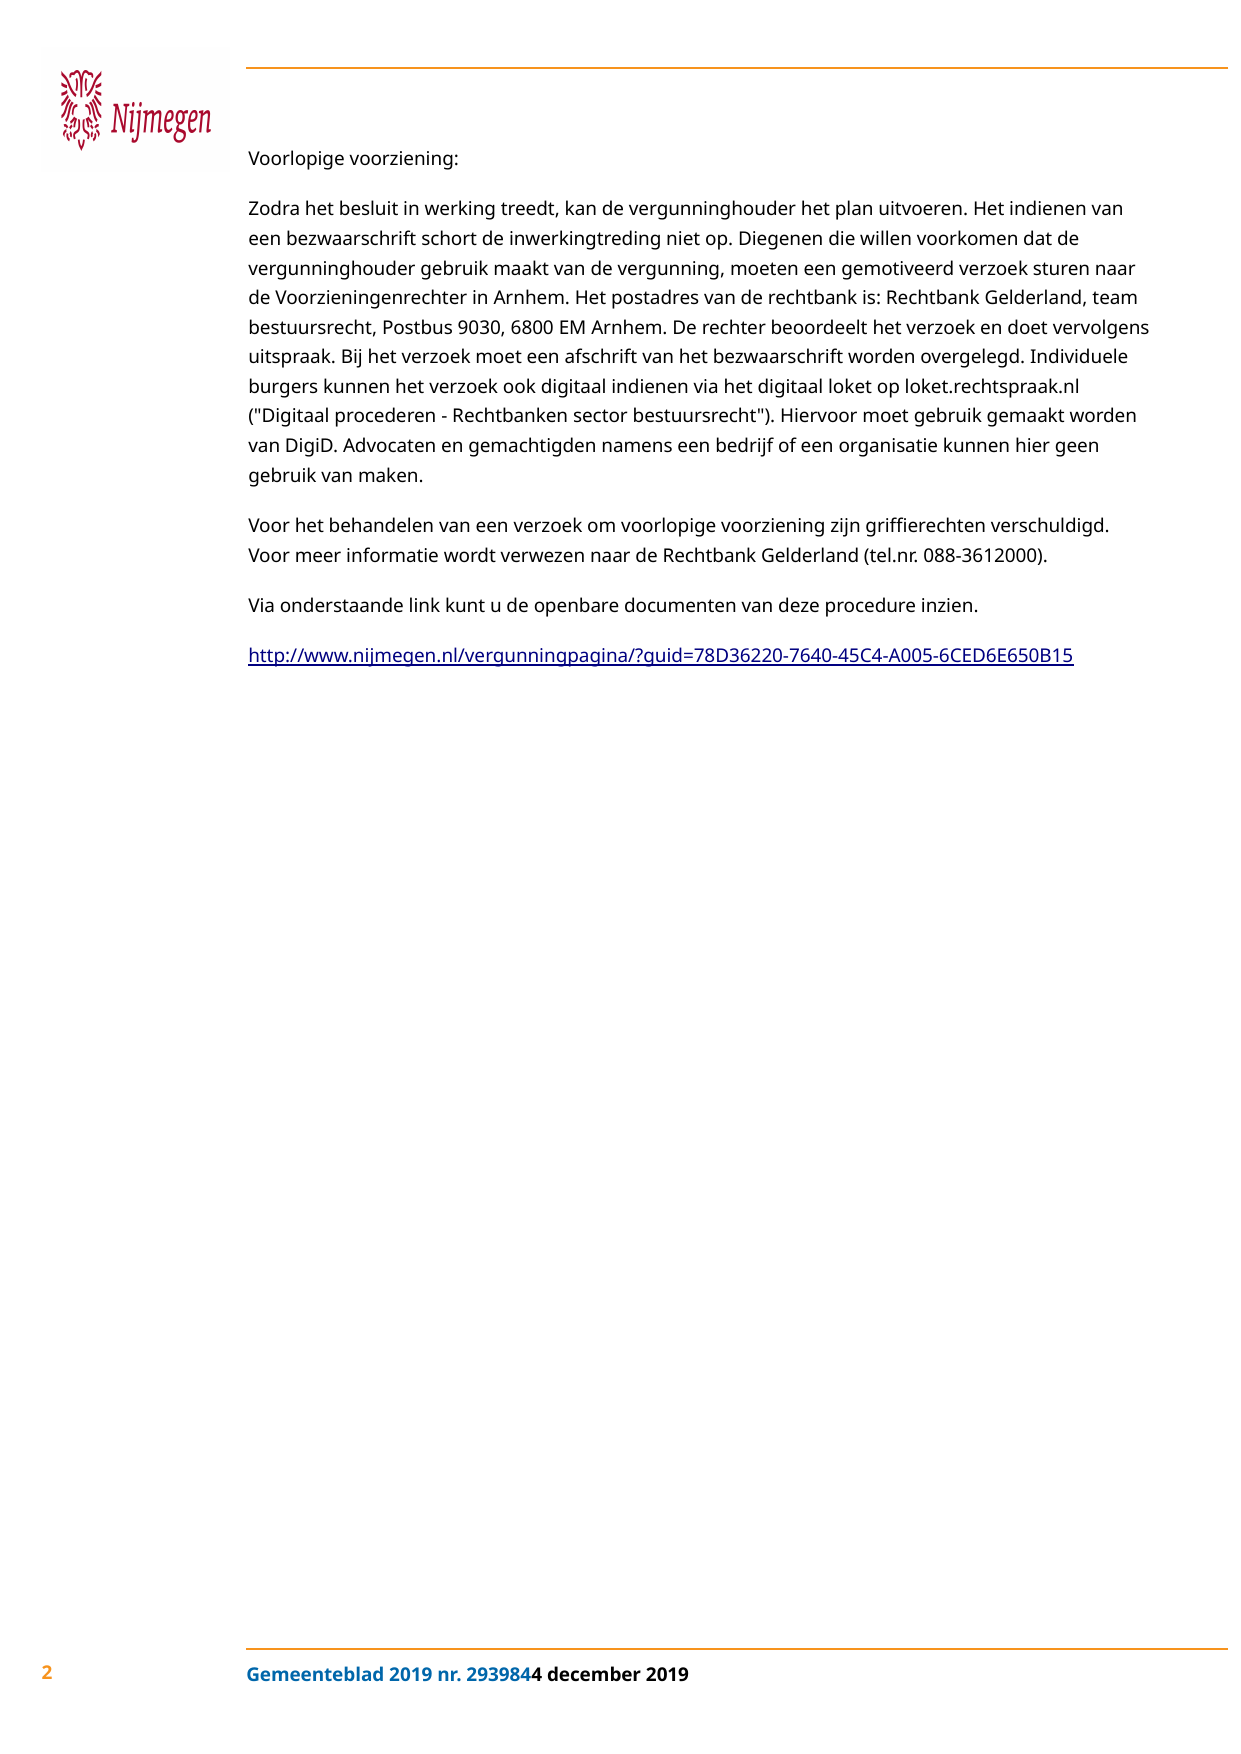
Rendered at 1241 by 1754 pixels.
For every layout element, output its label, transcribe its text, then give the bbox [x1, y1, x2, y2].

text Voor het behandelen van een verzoek om voorlopige voorziening zijn griffierechten verschuldigd. Voor meer informatie wordt verwezen naar de Rechtbank Gelderland (tel.nr. 088-3612000). [248, 512, 1152, 568]
text Zodra het besluit in werking treedt, kan de vergunninghouder het plan uitvoeren. Het indienen van een bezwaarschrift schort de inwerkingtreding niet op. Diegenen die willen voorkomen dat de vergunninghouder gebruik maakt van de vergunning, moeten een gemotiveerd verzoek sturen naar de Voorzieningenrechter in Arnhem. Het postadres van de rechtbank is: Rechtbank Gelderland, team bestuursrecht, Postbus 9030, 6800 EM Arnhem. De rechter beoordeelt het verzoek en doet vervolgens uitspraak. Bij het verzoek moet een afschrift van het bezwaarschrift worden overgelegd. Individuele burgers kunnen het verzoek ook digitaal indienen via het digitaal loket op loket.rechtspraak.nl ("Digitaal procederen - Rechtbanken sector bestuursrecht"). Hiervoor moet gebruik gemaakt worden van DigiD. Advocaten en gemachtigden namens een bedrijf of een organisatie kunnen hier geen gebruik van maken. [248, 196, 1152, 488]
text Via onderstaande link kunt u de openbare documenten van deze procedure inzien. [248, 592, 1152, 618]
text http://www.nijmegen.nl/vergunningpagina/?guid=78D36220-7640-45C4-A005-6CED6E650B15 [248, 643, 1152, 668]
picture [41, 47, 231, 172]
text Voorlopige voorziening: [248, 145, 1152, 171]
